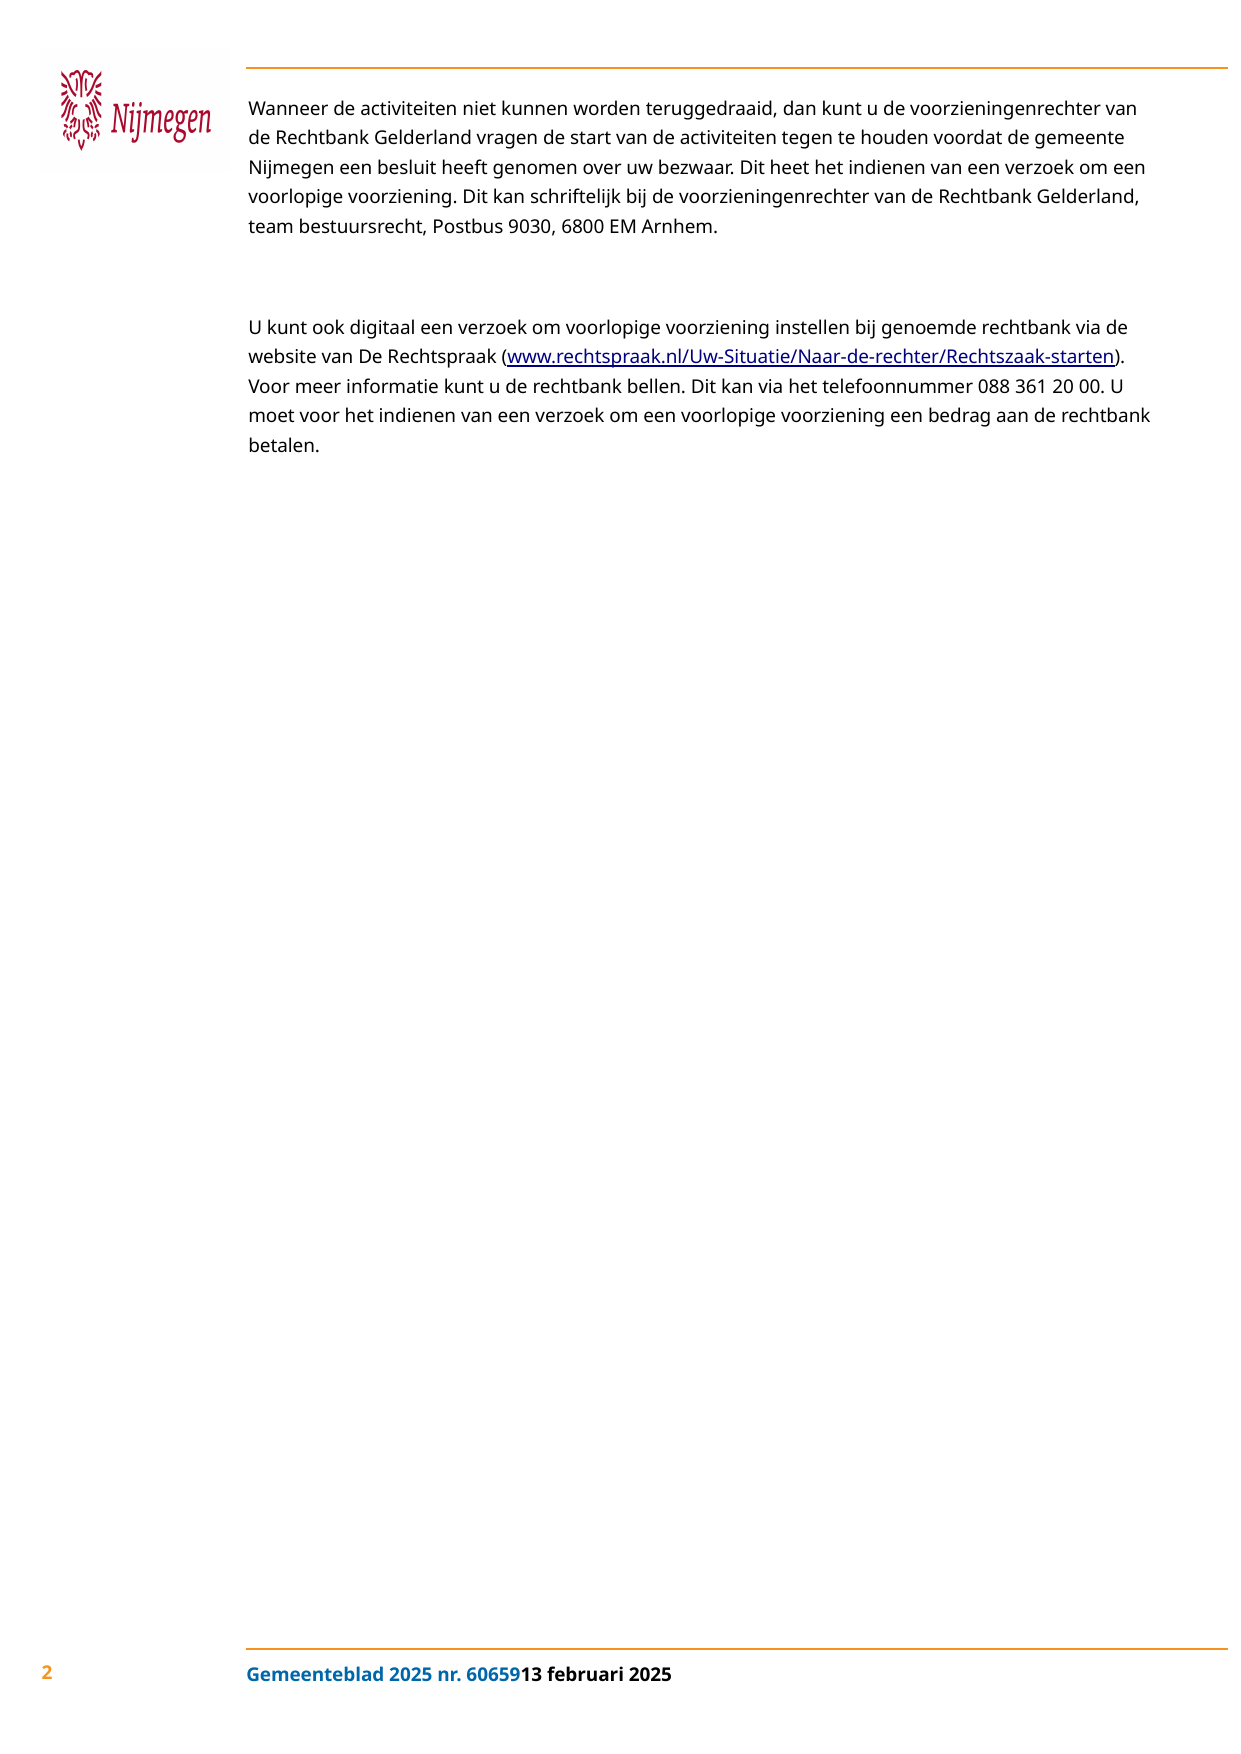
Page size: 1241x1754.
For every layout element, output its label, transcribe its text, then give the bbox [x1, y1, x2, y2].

text Wanneer de activiteiten niet kunnen worden teruggedraaid, dan kunt u de voorzieningenrechter van de Rechtbank Gelderland vragen de start van de activiteiten tegen te houden voordat de gemeente Nijmegen een besluit heeft genomen over uw bezwaar. Dit heet het indienen van een verzoek om een voorlopige voorziening. Dit kan schriftelijk bij de voorzieningenrechter van de Rechtbank Gelderland, team bestuursrecht, Postbus 9030, 6800 EM Arnhem. [248, 95, 1152, 239]
picture [41, 47, 231, 172]
text U kunt ook digitaal een verzoek om voorlopige voorziening instellen bij genoemde rechtbank via de website van De Rechtspraak (www.rechtspraak.nl/Uw-Situatie/Naar-de-rechter/Rechtszaak-starten). Voor meer informatie kunt u de rechtbank bellen. Dit kan via het telefoonnummer 088 361 20 00. U moet voor het indienen van een verzoek om een voorlopige voorziening een bedrag aan de rechtbank betalen. [248, 314, 1152, 458]
